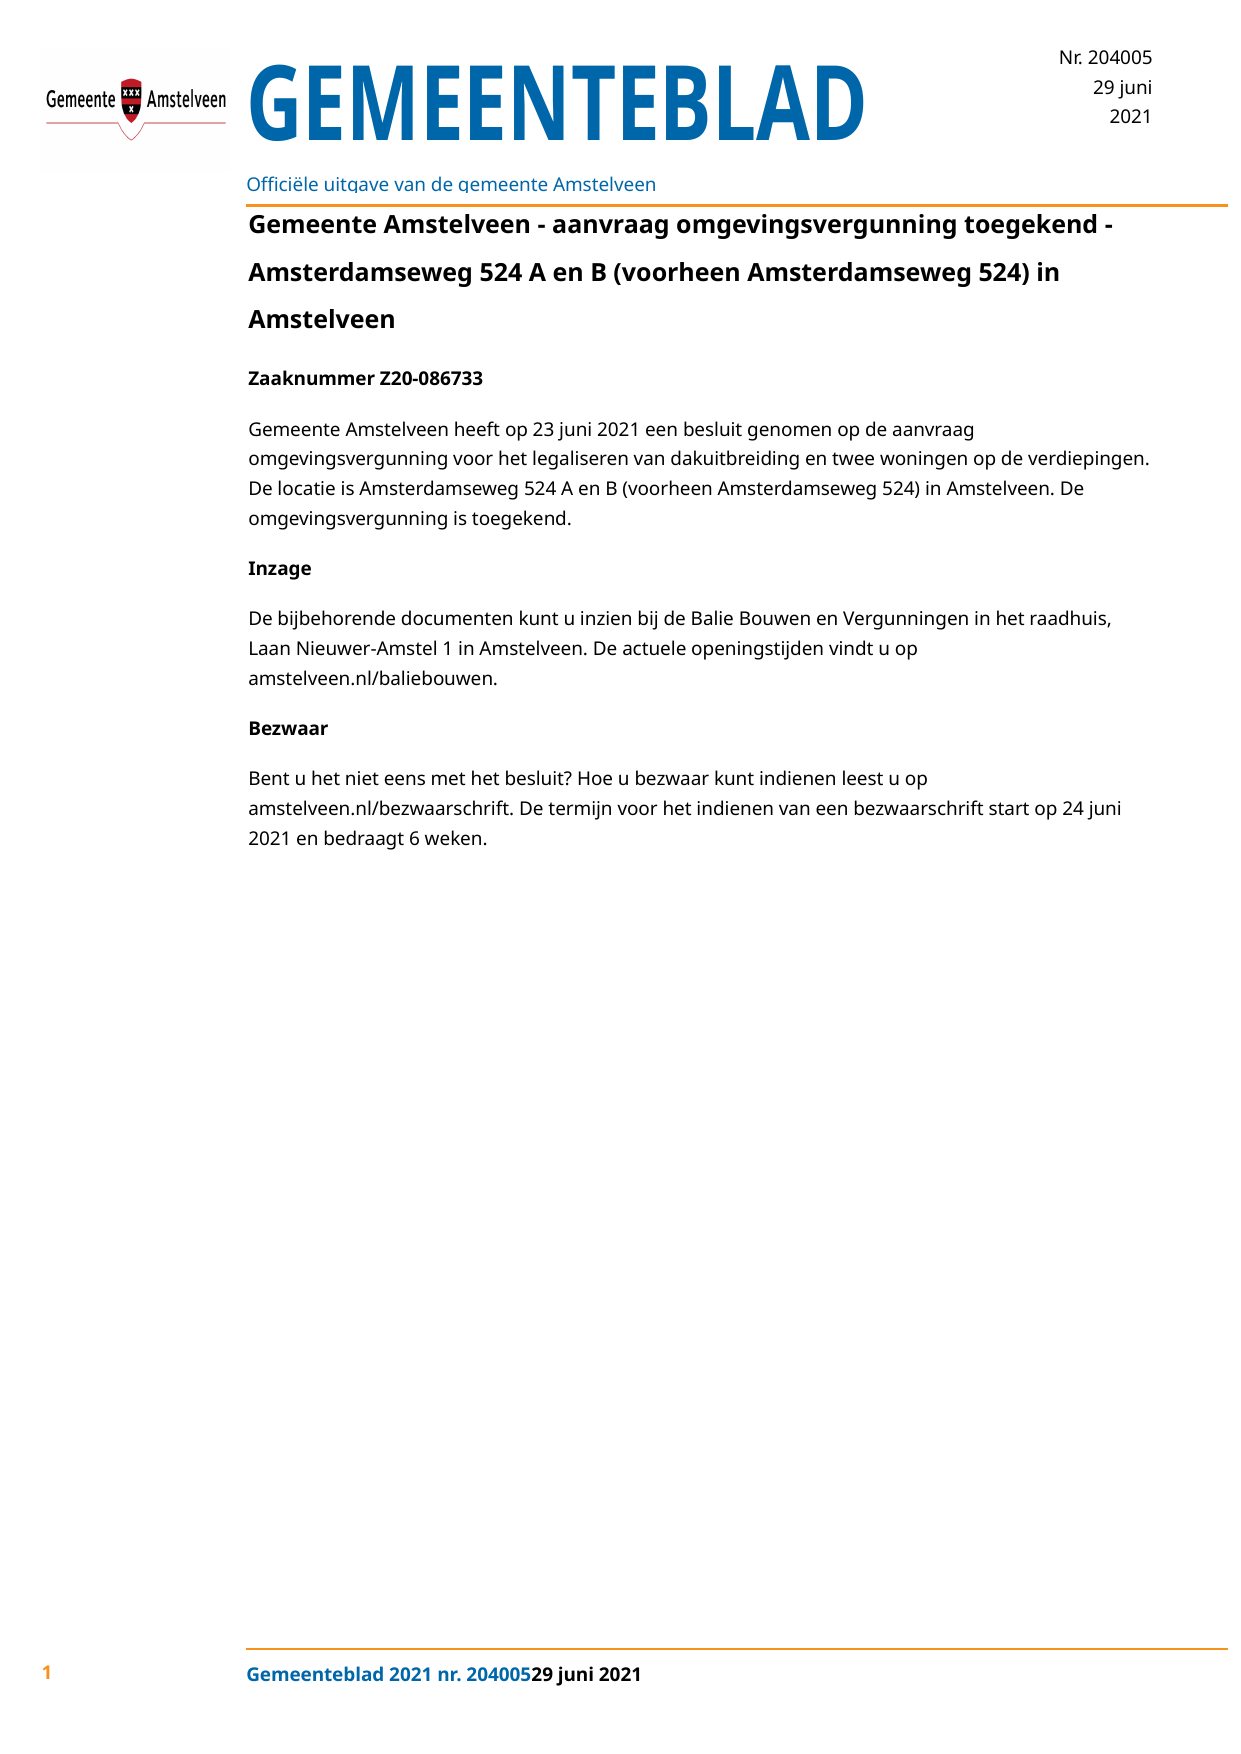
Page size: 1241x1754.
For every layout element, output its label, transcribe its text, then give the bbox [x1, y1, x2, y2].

text Zaaknummer Z20-086733 [248, 366, 1152, 391]
text Bent u het niet eens met het besluit? Hoe u bezwaar kunt indienen leest u op amstelveen.nl/bezwaarschrift. De termijn voor het indienen van een bezwaarschrift start op 24 juni 2021 en bedraagt 6 weken. [248, 766, 1152, 850]
picture [41, 47, 231, 172]
text Bezwaar [248, 715, 1152, 741]
text Gemeente Amstelveen - aanvraag omgevingsvergunning toegekend - Amsterdamseweg 524 A en B (voorheen Amsterdamseweg 524) in Amstelveen [248, 207, 1152, 336]
text De bijbehorende documenten kunt u inzien bij de Balie Bouwen en Vergunningen in het raadhuis, Laan Nieuwer-Amstel 1 in Amstelveen. De actuele openingstijden vindt u op amstelveen.nl/baliebouwen. [248, 606, 1152, 690]
text Gemeente Amstelveen heeft op 23 juni 2021 een besluit genomen op de aanvraag omgevingsvergunning voor het legaliseren van dakuitbreiding en twee woningen op de verdiepingen. De locatie is Amsterdamseweg 524 A en B (voorheen Amsterdamseweg 524) in Amstelveen. De omgevingsvergunning is toegekend. [248, 416, 1152, 530]
text Inzage [248, 555, 1152, 581]
